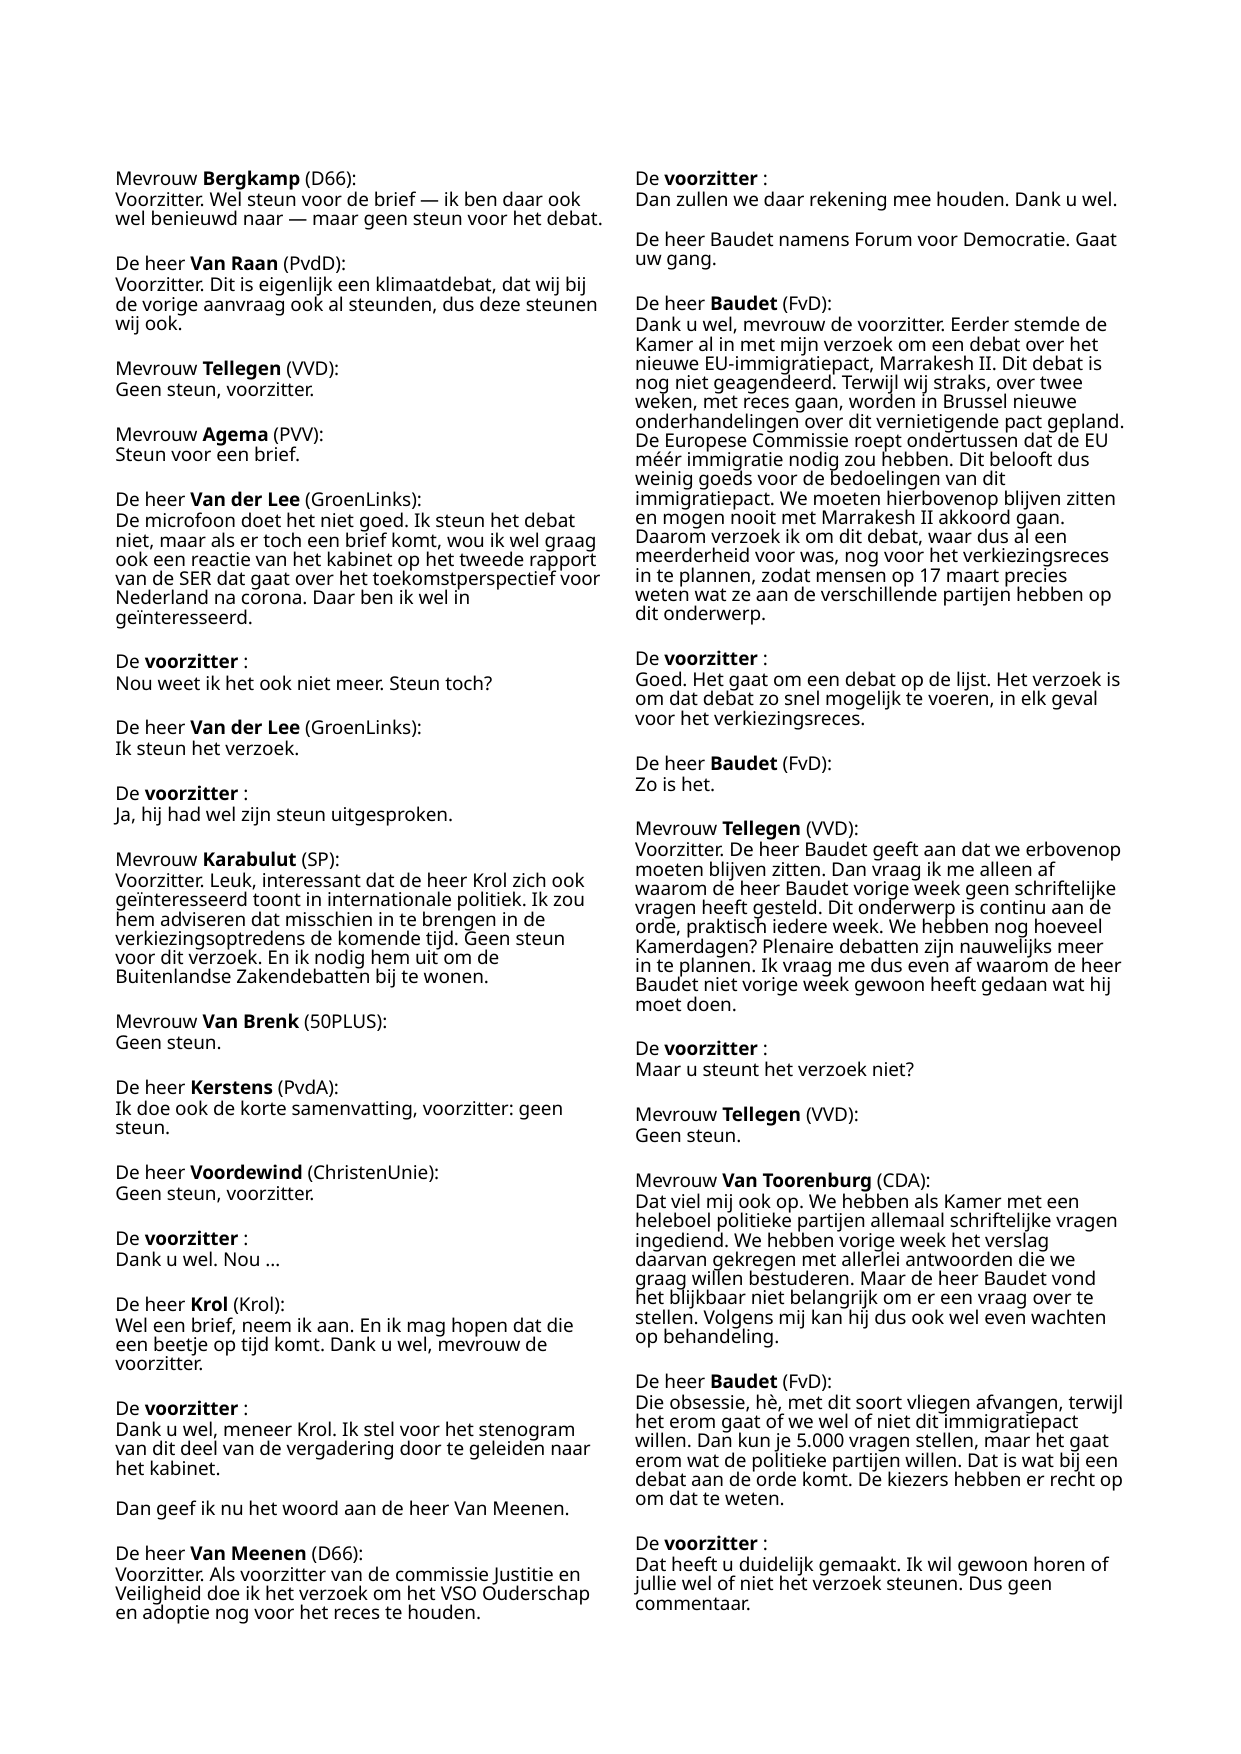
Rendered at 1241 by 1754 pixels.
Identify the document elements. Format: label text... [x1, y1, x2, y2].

text De voorzitter : [115, 1225, 605, 1251]
text Voorzitter. Dit is eigenlijk een klimaatdebat, dat wij bij de vorige aanvraag ook al steunden, dus deze steunen wij ook. [115, 276, 605, 334]
text De voorzitter : [635, 645, 1125, 671]
text Ik doe ook de korte samenvatting, voorzitter: geen steun. [115, 1100, 605, 1138]
text De voorzitter : [635, 165, 1125, 191]
text Wel een brief, neem ik aan. En ik mag hopen dat die een beetje op tijd komt. Dank u wel, mevrouw de voorzitter. [115, 1317, 605, 1374]
text De heer Voordewind (ChristenUnie): [115, 1159, 605, 1185]
text De heer Van der Lee (GroenLinks): [115, 487, 605, 512]
text De heer Krol (Krol): [115, 1291, 605, 1317]
text De heer Baudet namens Forum voor Democratie. Gaat uw gang. [635, 231, 1125, 270]
text Voorzitter. De heer Baudet geeft aan dat we erbovenop moeten blijven zitten. Dan vraag ik me alleen af waarom de heer Baudet vorige week geen schriftelijke vragen heeft gesteld. Dit onderwerp is continu aan de orde, praktisch iedere week. We hebben nog hoeveel Kamerdagen? Plenaire debatten zijn nauwelijks meer in te plannen. Ik vraag me dus even af waarom de heer Baudet niet vorige week gewoon heeft gedaan wat hij moet doen. [635, 841, 1125, 1015]
text De heer Van der Lee (GroenLinks): [115, 714, 605, 740]
text Dat heeft u duidelijk gemaakt. Ik wil gewoon horen of jullie wel of niet het verzoek steunen. Dus geen commentaar. [635, 1556, 1125, 1614]
text De voorzitter : [115, 1395, 605, 1421]
text De voorzitter : [635, 1036, 1125, 1061]
text Mevrouw Bergkamp (D66): [115, 165, 605, 191]
text Zo is het. [635, 776, 1125, 795]
text Dank u wel, mevrouw de voorzitter. Eerder stemde de Kamer al in met mijn verzoek om een debat over het nieuwe EU-immigratiepact, Marrakesh II. Dit debat is nog niet geagendeerd. Terwijl wij straks, over twee weken, met reces gaan, worden in Brussel nieuwe onderhandelingen over dit vernietigende pact gepland. De Europese Commissie roept ondertussen dat de EU méér immigratie nodig zou hebben. Dit belooft dus weinig goeds voor de bedoelingen van dit immigratiepact. We moeten hierbovenop blijven zitten en mogen nooit met Marrakesh II akkoord gaan. Daarom verzoek ik om dit debat, waar dus al een meerderheid voor was, nog voor het verkiezingsreces in te plannen, zodat mensen op 17 maart precies weten wat ze aan de verschillende partijen hebben op dit onderwerp. [635, 316, 1125, 624]
text Geen steun. [115, 1034, 605, 1053]
text Dan zullen we daar rekening mee houden. Dank u wel. [635, 191, 1125, 210]
text De heer Van Meenen (D66): [115, 1540, 605, 1566]
text De heer Baudet (FvD): [635, 291, 1125, 316]
text De heer Baudet (FvD): [635, 1368, 1125, 1394]
text Dan geef ik nu het woord aan de heer Van Meenen. [115, 1500, 605, 1519]
text Mevrouw Karabulut (SP): [115, 846, 605, 872]
text Mevrouw Tellegen (VVD): [635, 1101, 1125, 1127]
text Dat viel mij ook op. We hebben als Kamer met een heleboel politieke partijen allemaal schriftelijke vragen ingediend. We hebben vorige week het verslag daarvan gekregen met allerlei antwoorden die we graag willen bestuderen. Maar de heer Baudet vond het blijkbaar niet belangrijk om er een vraag over te stellen. Volgens mij kan hij dus ook wel even wachten op behandeling. [635, 1193, 1125, 1347]
text De voorzitter : [115, 649, 605, 674]
text Die obsessie, hè, met dit soort vliegen afvangen, terwijl het erom gaat of we wel of niet dit immigratiepact willen. Dan kun je 5.000 vragen stellen, maar het gaat erom wat de politieke partijen willen. Dat is wat bij een debat aan de orde komt. De kiezers hebben er recht op om dat te weten. [635, 1394, 1125, 1509]
text De microfoon doet het niet goed. Ik steun het debat niet, maar als er toch een brief komt, wou ik wel graag ook een reactie van het kabinet op het tweede rapport van de SER dat gaat over het toekomstperspectief voor Nederland na corona. Daar ben ik wel in geïnteresseerd. [115, 512, 605, 628]
text Dank u wel. Nou … [115, 1251, 605, 1270]
text Nou weet ik het ook niet meer. Steun toch? [115, 674, 605, 694]
text Steun voor een brief. [115, 446, 605, 466]
text Goed. Het gaat om een debat op de lijst. Het verzoek is om dat debat zo snel mogelijk te voeren, in elk geval voor het verkiezingsreces. [635, 671, 1125, 729]
text Mevrouw Tellegen (VVD): [635, 816, 1125, 841]
text De heer Kerstens (PvdA): [115, 1074, 605, 1100]
text Geen steun. [635, 1127, 1125, 1146]
text Maar u steunt het verzoek niet? [635, 1061, 1125, 1081]
text Mevrouw Agema (PVV): [115, 421, 605, 446]
text De heer Van Raan (PvdD): [115, 251, 605, 276]
text Ja, hij had wel zijn steun uitgesproken. [115, 806, 605, 825]
text De voorzitter : [635, 1530, 1125, 1556]
text Geen steun, voorzitter. [115, 381, 605, 400]
text Mevrouw Tellegen (VVD): [115, 355, 605, 381]
text Mevrouw Van Toorenburg (CDA): [635, 1167, 1125, 1193]
text Geen steun, voorzitter. [115, 1185, 605, 1204]
text Voorzitter. Leuk, interessant dat de heer Krol zich ook geïnteresseerd toont in internationale politiek. Ik zou hem adviseren dat misschien in te brengen in de verkiezingsoptredens de komende tijd. Geen steun voor dit verzoek. En ik nodig hem uit om de Buitenlandse Zakendebatten bij te wonen. [115, 872, 605, 988]
text Ik steun het verzoek. [115, 740, 605, 759]
text Voorzitter. Als voorzitter van de commissie Justitie en Veiligheid doe ik het verzoek om het VSO Ouderschap en adoptie nog voor het reces te houden. [115, 1566, 605, 1623]
text De voorzitter : [115, 780, 605, 806]
text Voorzitter. Wel steun voor de brief — ik ben daar ook wel benieuwd naar — maar geen steun voor het debat. [115, 191, 605, 230]
text De heer Baudet (FvD): [635, 750, 1125, 776]
text Mevrouw Van Brenk (50PLUS): [115, 1008, 605, 1034]
text Dank u wel, meneer Krol. Ik stel voor het stenogram van dit deel van de vergadering door te geleiden naar het kabinet. [115, 1421, 605, 1479]
